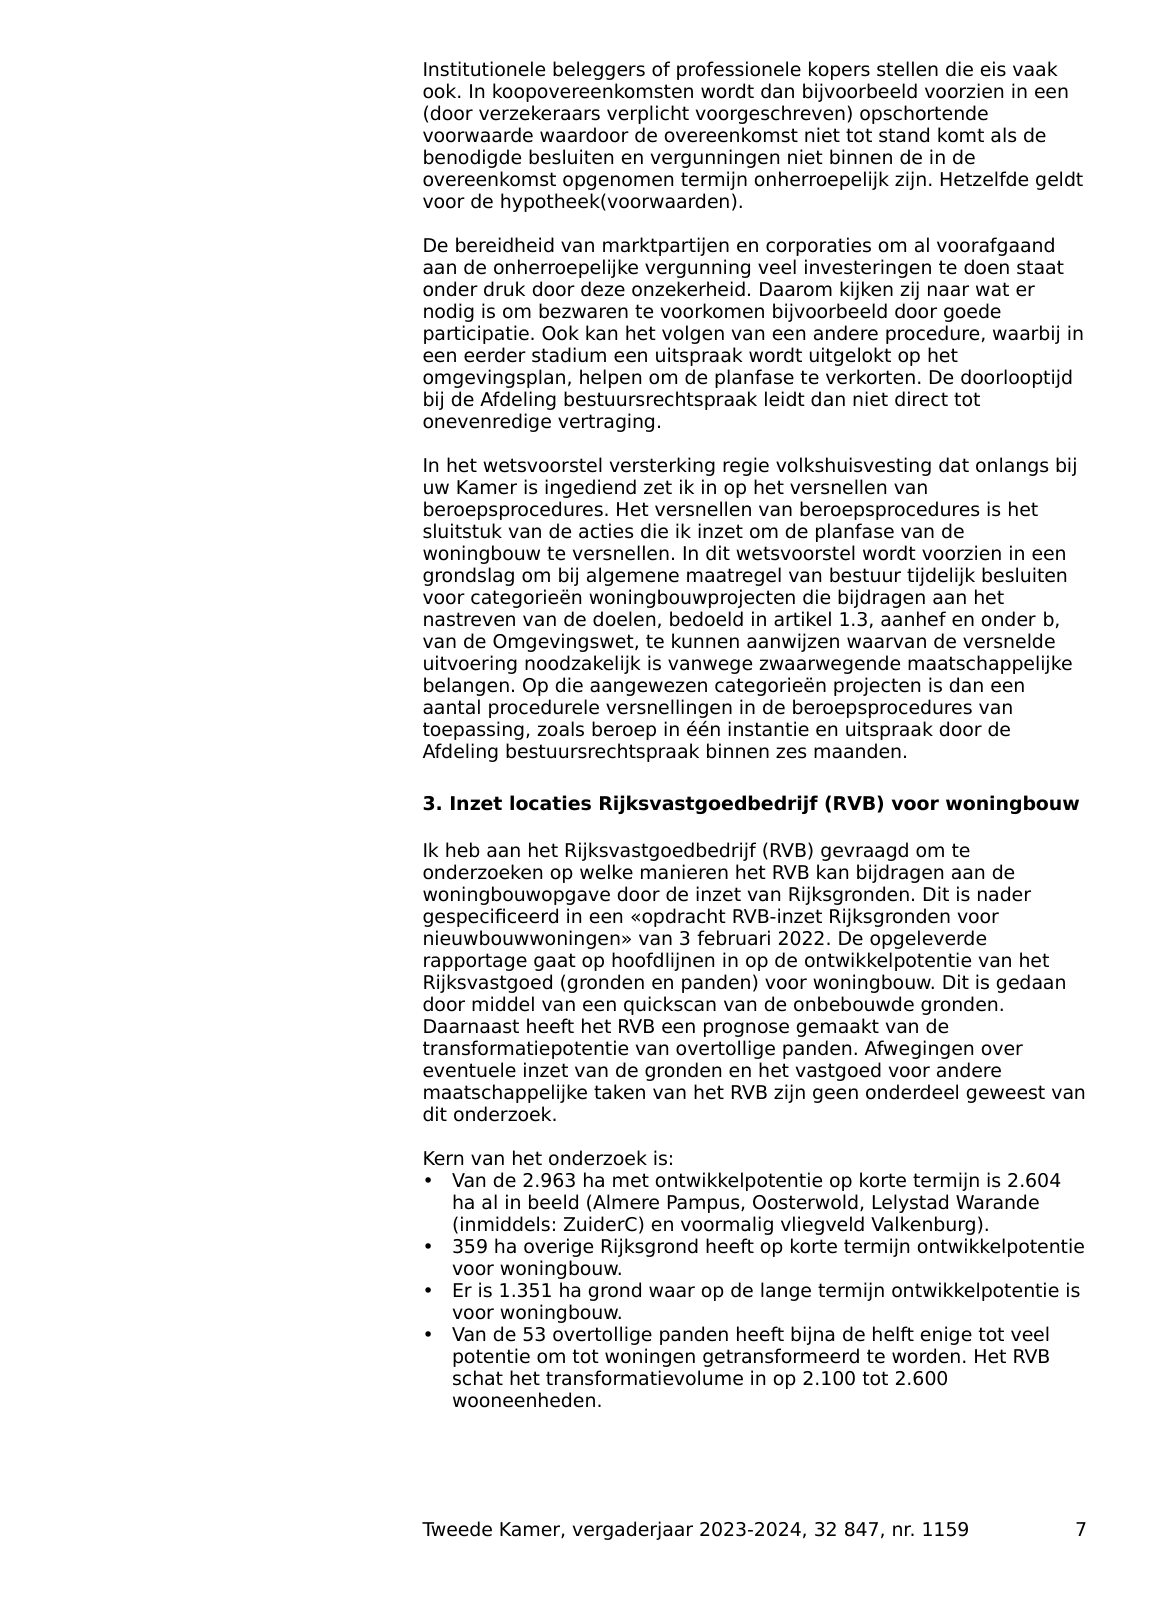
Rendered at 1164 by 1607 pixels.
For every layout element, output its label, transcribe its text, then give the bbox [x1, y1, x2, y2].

text Ik heb aan het Rijksvastgoedbedrijf (RVB) gevraagd om te onderzoeken op welke manieren het RVB kan bijdragen aan de woningbouwopgave door de inzet van Rijksgronden. Dit is nader gespecificeerd in een «opdracht RVB-inzet Rijksgronden voor nieuwbouwwoningen» van 3 februari 2022. De opgeleverde rapportage gaat op hoofdlijnen in op de ontwikkelpotentie van het Rijksvastgoed (gronden en panden) voor woningbouw. Dit is gedaan door middel van een quickscan van de onbebouwde gronden. Daarnaast heeft het RVB een prognose gemaakt van de transformatiepotentie van overtollige panden. Afwegingen over eventuele inzet van de gronden en het vastgoed voor andere maatschappelijke taken van het RVB zijn geen onderdeel geweest van dit onderzoek. [422, 840, 1087, 1126]
text Institutionele beleggers of professionele kopers stellen die eis vaak ook. In koopovereenkomsten wordt dan bijvoorbeeld voorzien in een (door verzekeraars verplicht voorgeschreven) opschortende voorwaarde waardoor de overeenkomst niet tot stand komt als de benodigde besluiten en vergunningen niet binnen de in de overeenkomst opgenomen termijn onherroepelijk zijn. Hetzelfde geldt voor de hypotheek(voorwaarden). [422, 59, 1087, 213]
text • 359 ha overige Rijksgrond heeft op korte termijn ontwikkelpotentie voor woningbouw. [422, 1236, 1087, 1279]
text • Van de 53 overtollige panden heeft bijna de helft enige tot veel potentie om tot woningen getransformeerd te worden. Het RVB schat het transformatievolume in op 2.100 tot 2.600 wooneenheden. [422, 1323, 1087, 1411]
text • Van de 2.963 ha met ontwikkelpotentie op korte termijn is 2.604 ha al in beeld (Almere Pampus, Oosterwold, Lelystad Warande (inmiddels: ZuiderC) en voormalig vliegveld Valkenburg). [422, 1170, 1087, 1236]
text • Er is 1.351 ha grond waar op de lange termijn ontwikkelpotentie is voor woningbouw. [422, 1279, 1087, 1323]
text Kern van het onderzoek is: [422, 1148, 1087, 1170]
text De bereidheid van marktpartijen en corporaties om al voorafgaand aan de onherroepelijke vergunning veel investeringen te doen staat onder druk door deze onzekerheid. Daarom kijken zij naar wat er nodig is om bezwaren te voorkomen bijvoorbeeld door goede participatie. Ook kan het volgen van een andere procedure, waarbij in een eerder stadium een uitspraak wordt uitgelokt op het omgevingsplan, helpen om de planfase te verkorten. De doorlooptijd bij de Afdeling bestuursrechtspraak leidt dan niet direct tot onevenredige vertraging. [422, 235, 1087, 433]
subtitle 3. Inzet locaties Rijksvastgoedbedrijf (RVB) voor woningbouw [422, 793, 1087, 815]
text In het wetsvoorstel versterking regie volkshuisvesting dat onlangs bij uw Kamer is ingediend zet ik in op het versnellen van beroepsprocedures. Het versnellen van beroepsprocedures is het sluitstuk van de acties die ik inzet om de planfase van de woningbouw te versnellen. In dit wetsvoorstel wordt voorzien in een grondslag om bij algemene maatregel van bestuur tijdelijk besluiten voor categorieën woningbouwprojecten die bijdragen aan het nastreven van de doelen, bedoeld in artikel 1.3, aanhef en onder b, van de Omgevingswet, te kunnen aanwijzen waarvan de versnelde uitvoering noodzakelijk is vanwege zwaarwegende maatschappelijke belangen. Op die aangewezen categorieën projecten is dan een aantal procedurele versnellingen in de beroepsprocedures van toepassing, zoals beroep in één instantie en uitspraak door de Afdeling bestuursrechtspraak binnen zes maanden. [422, 455, 1087, 763]
